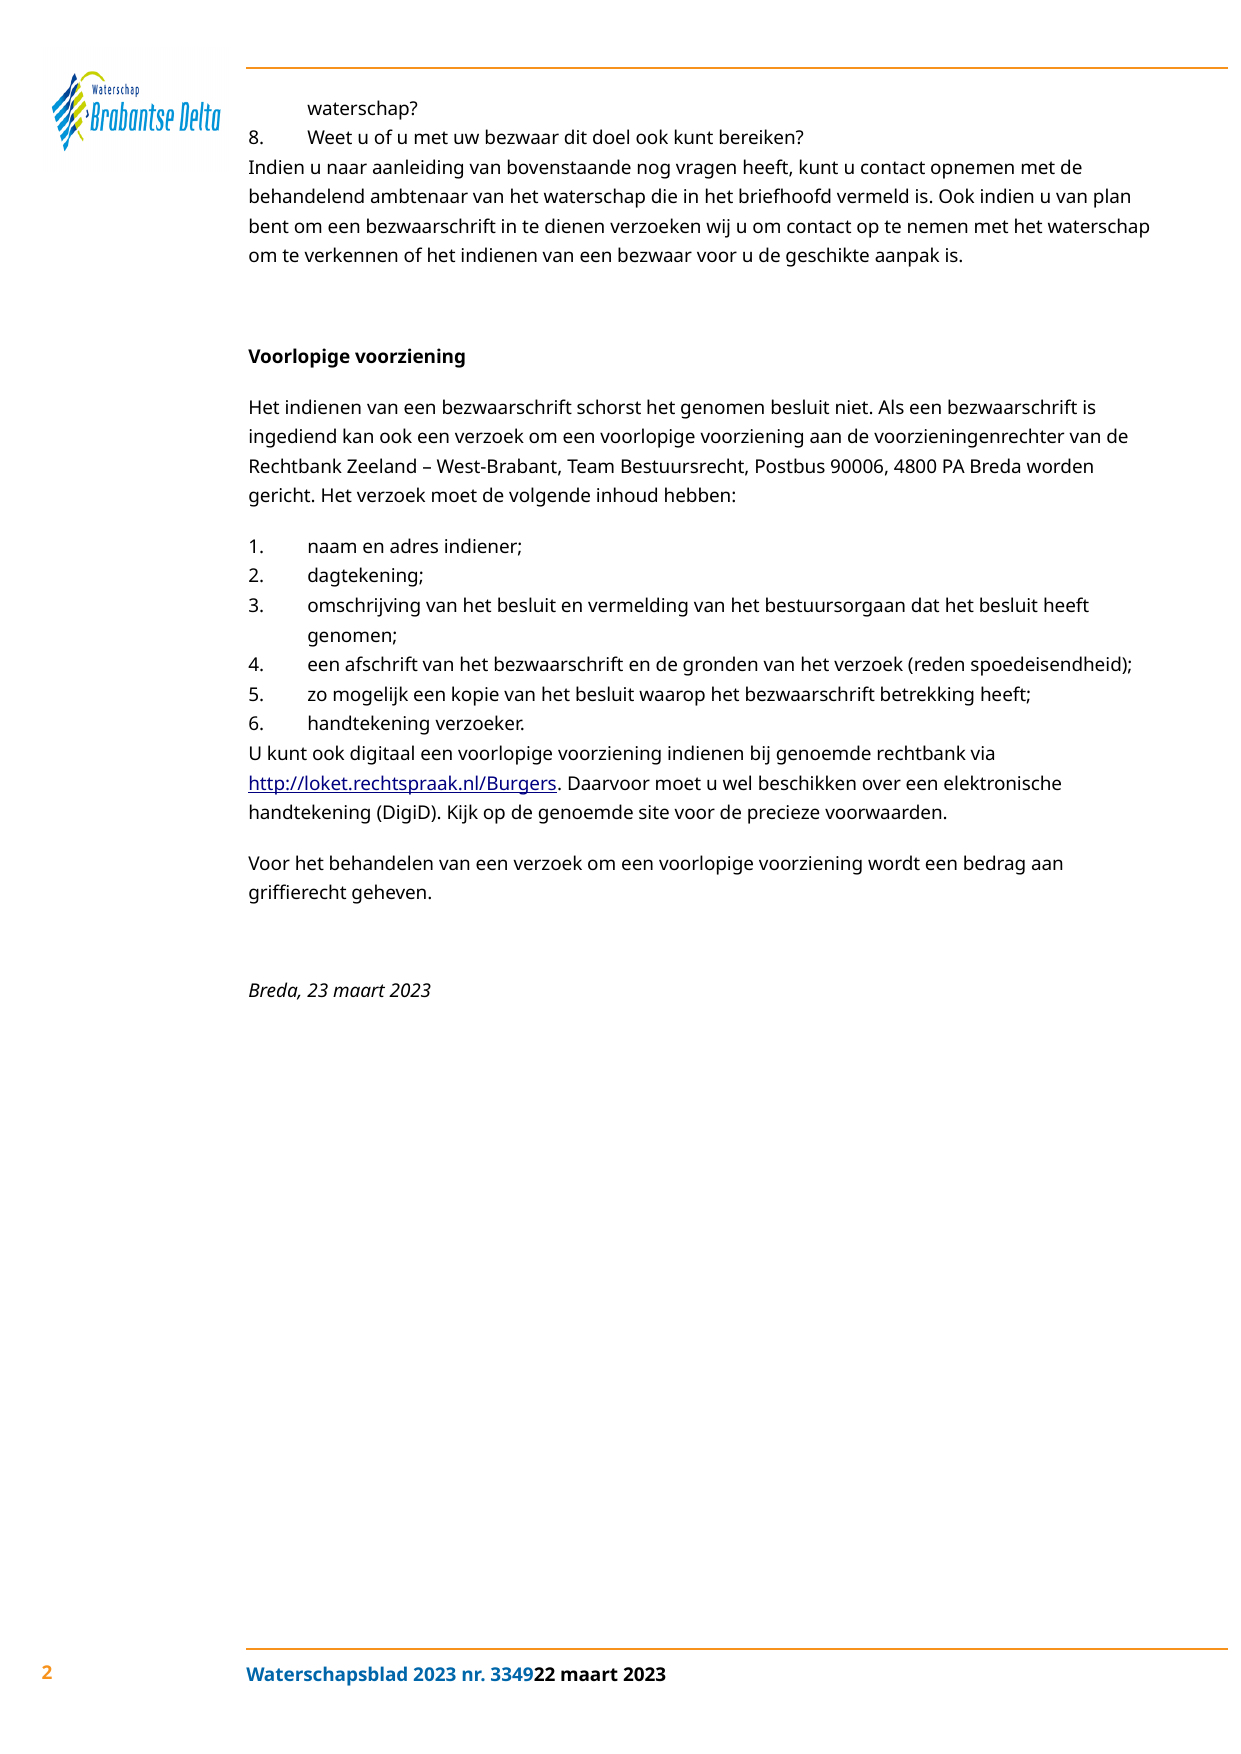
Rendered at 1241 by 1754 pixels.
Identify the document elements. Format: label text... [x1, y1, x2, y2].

list Weet u of u met uw bezwaar dit doel ook kunt bereiken? [248, 124, 1152, 150]
text Breda, 23 maart 2023 [248, 978, 1152, 1003]
picture [41, 47, 231, 172]
list zo mogelijk een kopie van het besluit waarop het bezwaarschrift betrekking heeft; [248, 681, 1152, 707]
text U kunt ook digitaal een voorlopige voorziening indienen bij genoemde rechtbank via http://loket.rechtspraak.nl/Burgers. Daarvoor moet u wel beschikken over een elektronische handtekening (DigiD). Kijk op de genoemde site voor de precieze voorwaarden. [248, 740, 1152, 825]
list dagtekening; [248, 563, 1152, 588]
list handtekening verzoeker. [248, 711, 1152, 736]
text Voor het behandelen van een verzoek om een voorlopige voorziening wordt een bedrag aan griffierecht geheven. [248, 850, 1152, 905]
list naam en adres indiener; [248, 533, 1152, 559]
text Indien u naar aanleiding van bovenstaande nog vragen heeft, kunt u contact opnemen met de behandelend ambtenaar van het waterschap die in het briefhoofd vermeld is. Ook indien u van plan bent om een bezwaarschrift in te dienen verzoeken wij u om contact op te nemen met het waterschap om te verkennen of het indienen van een bezwaar voor u de geschikte aanpak is. [248, 154, 1152, 268]
text Voorlopige voorziening [248, 343, 1152, 369]
list waterschap? [248, 95, 1152, 121]
text Het indienen van een bezwaarschrift schorst het genomen besluit niet. Als een bezwaarschrift is ingediend kan ook een verzoek om een voorlopige voorziening aan de voorzieningenrechter van de Rechtbank Zeeland – West-Brabant, Team Bestuursrecht, Postbus 90006, 4800 PA Breda worden gericht. Het verzoek moet de volgende inhoud hebben: [248, 394, 1152, 508]
list een afschrift van het bezwaarschrift en de gronden van het verzoek (reden spoedeisendheid); [248, 651, 1152, 677]
list omschrijving van het besluit en vermelding van het bestuursorgaan dat het besluit heeft genomen; [248, 592, 1152, 648]
